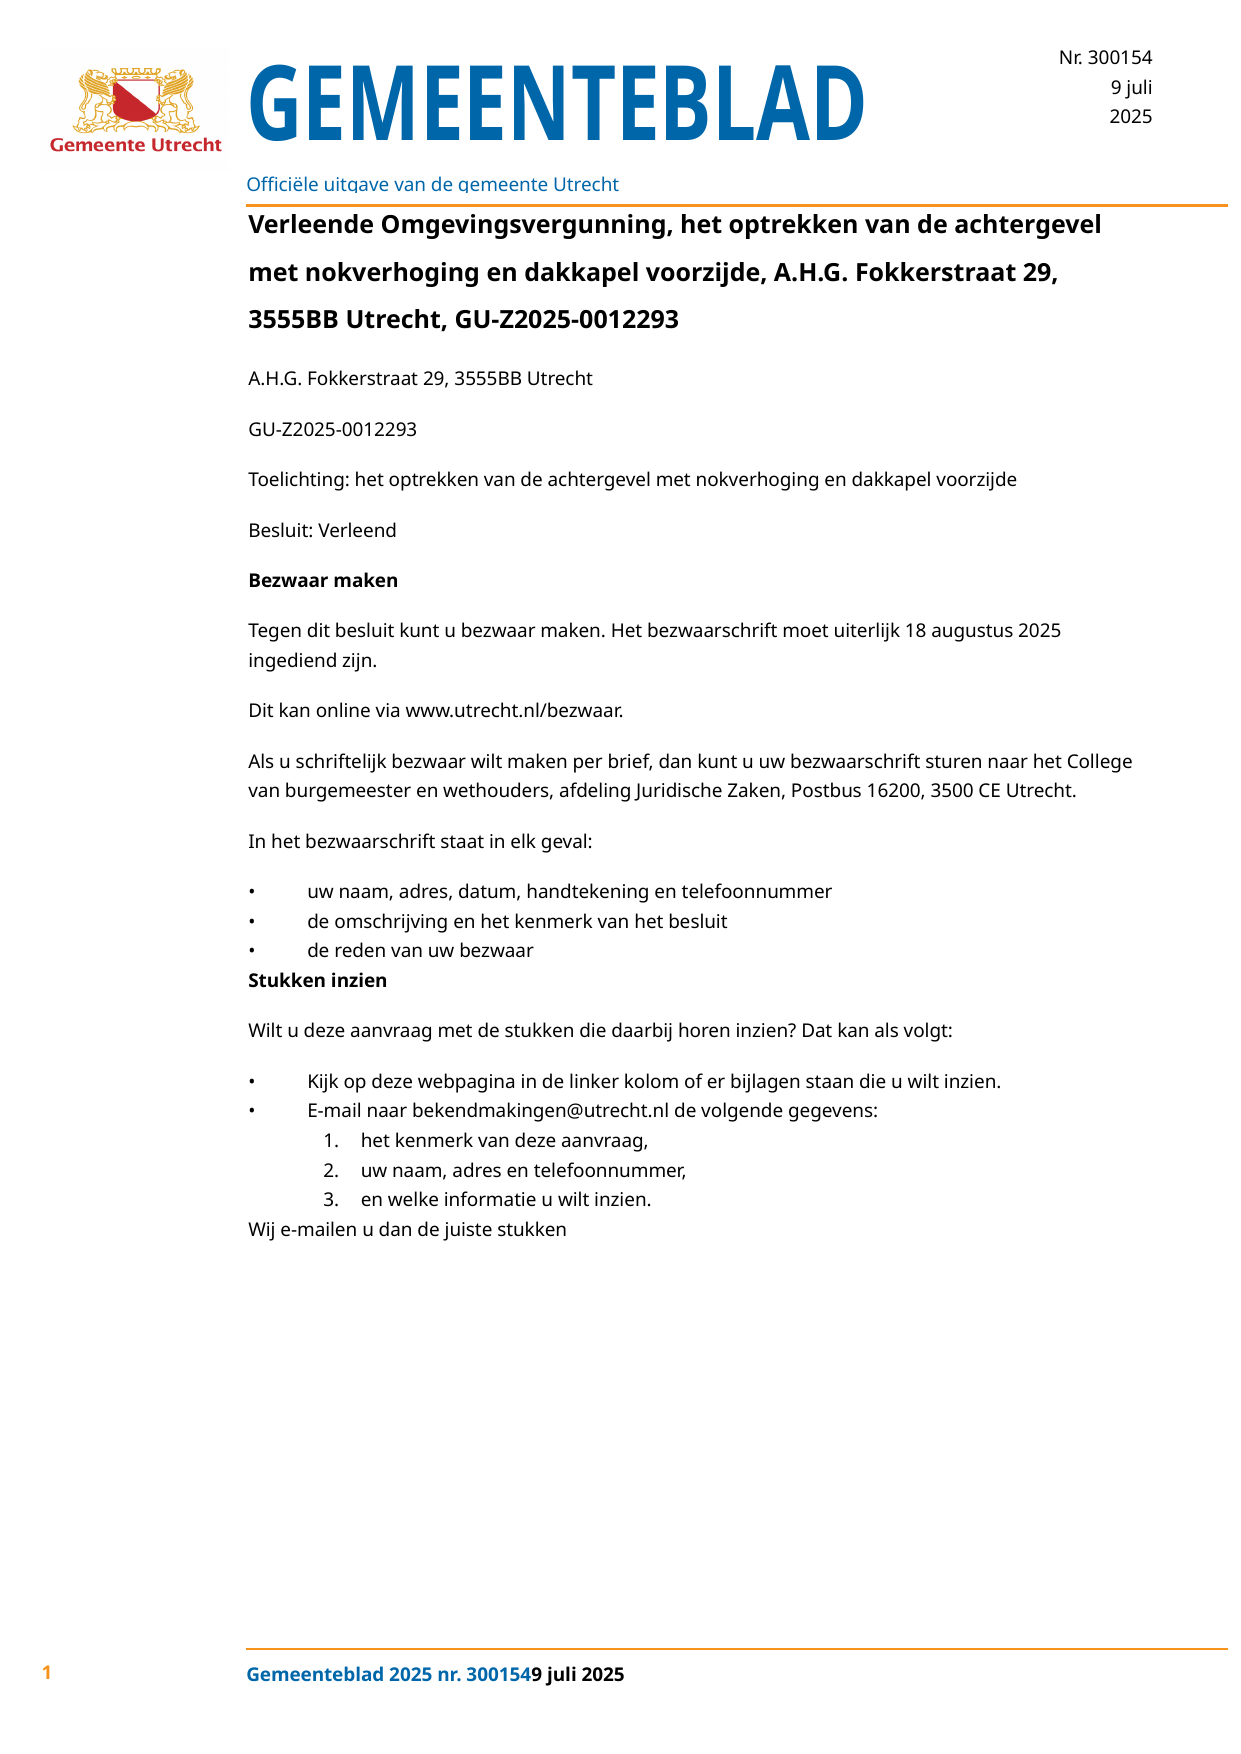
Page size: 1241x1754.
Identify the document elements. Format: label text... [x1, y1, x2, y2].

text Toelichting: het optrekken van de achtergevel met nokverhoging en dakkapel voorzijde [248, 466, 1152, 492]
text Bezwaar maken [248, 567, 1152, 593]
list uw naam, adres en telefoonnummer, [323, 1157, 1152, 1182]
text Als u schriftelijk bezwaar wilt maken per brief, dan kunt u uw bezwaarschrift sturen naar het College van burgemeester en wethouders, afdeling Juridische Zaken, Postbus 16200, 3500 CE Utrecht. [248, 748, 1152, 803]
text Stukken inzien [248, 967, 1152, 993]
list de reden van uw bezwaar [248, 938, 1152, 963]
text GU-Z2025-0012293 [248, 416, 1152, 442]
list en welke informatie u wilt inzien. [323, 1186, 1152, 1212]
text Besluit: Verleend [248, 517, 1152, 542]
text Wij e-mailen u dan de juiste stukken [248, 1216, 1152, 1242]
text In het bezwaarschrift staat in elk geval: [248, 828, 1152, 854]
text Verleende Omgevingsvergunning, het optrekken van de achtergevel met nokverhoging en dakkapel voorzijde, A.H.G. Fokkerstraat 29, 3555BB Utrecht, GU-Z2025-0012293 [248, 207, 1152, 336]
list het kenmerk van deze aanvraag, [323, 1127, 1152, 1153]
list uw naam, adres, datum, handtekening en telefoonnummer [248, 878, 1152, 904]
text Tegen dit besluit kunt u bezwaar maken. Het bezwaarschrift moet uiterlijk 18 augustus 2025 ingediend zijn. [248, 618, 1152, 673]
list Kijk op deze webpagina in de linker kolom of er bijlagen staan die u wilt inzien. [248, 1068, 1152, 1094]
list E-mail naar bekendmakingen@utrecht.nl de volgende gegevens: [248, 1098, 1152, 1123]
list de omschrijving en het kenmerk van het besluit [248, 908, 1152, 934]
text Wilt u deze aanvraag met de stukken die daarbij horen inzien? Dat kan als volgt: [248, 1018, 1152, 1043]
text Dit kan online via www.utrecht.nl/bezwaar. [248, 698, 1152, 723]
picture [41, 47, 231, 172]
text A.H.G. Fokkerstraat 29, 3555BB Utrecht [248, 366, 1152, 391]
